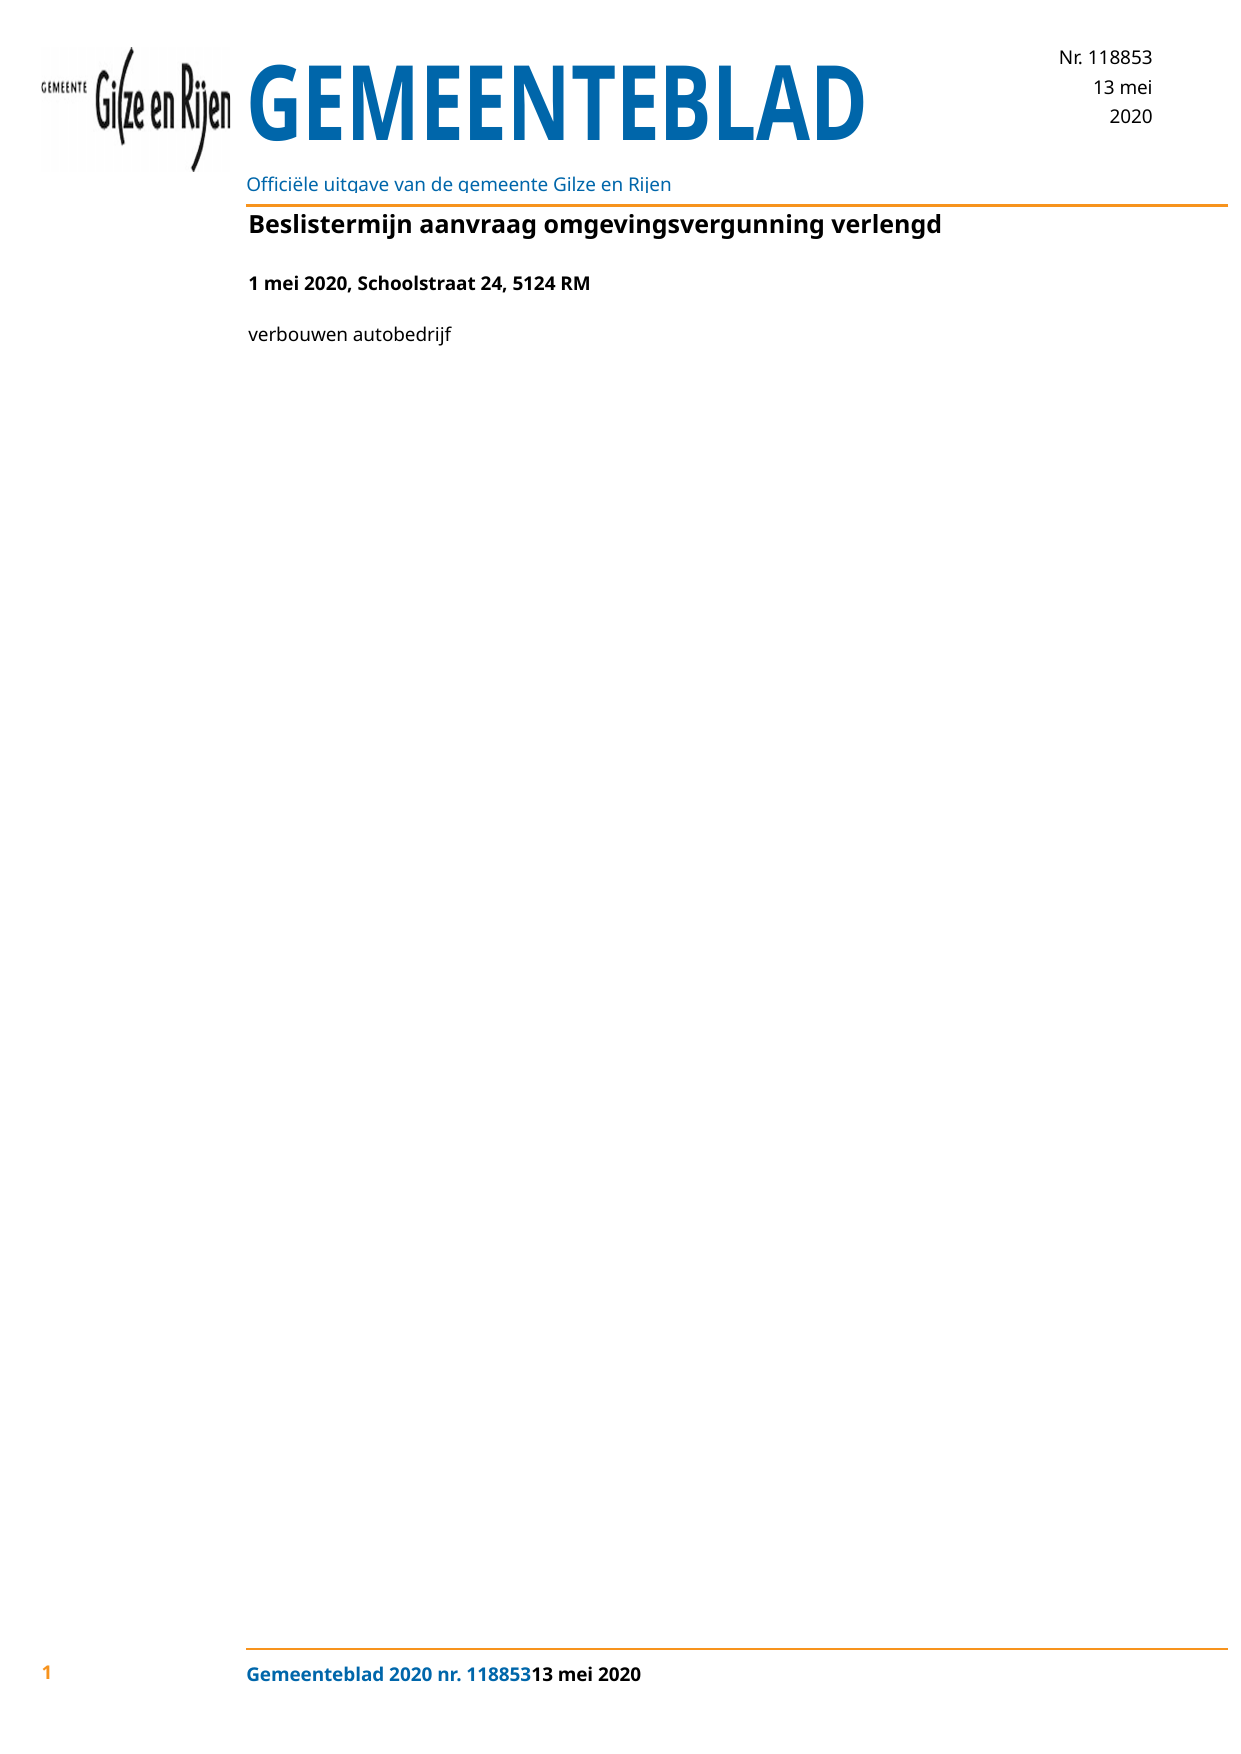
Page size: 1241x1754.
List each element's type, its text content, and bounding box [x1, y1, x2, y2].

text 1 mei 2020, Schoolstraat 24, 5124 RM [248, 270, 1152, 296]
text Beslistermijn aanvraag omgevingsvergunning verlengd [248, 207, 1152, 241]
text verbouwen autobedrijf [248, 321, 1152, 346]
picture [41, 47, 231, 172]
